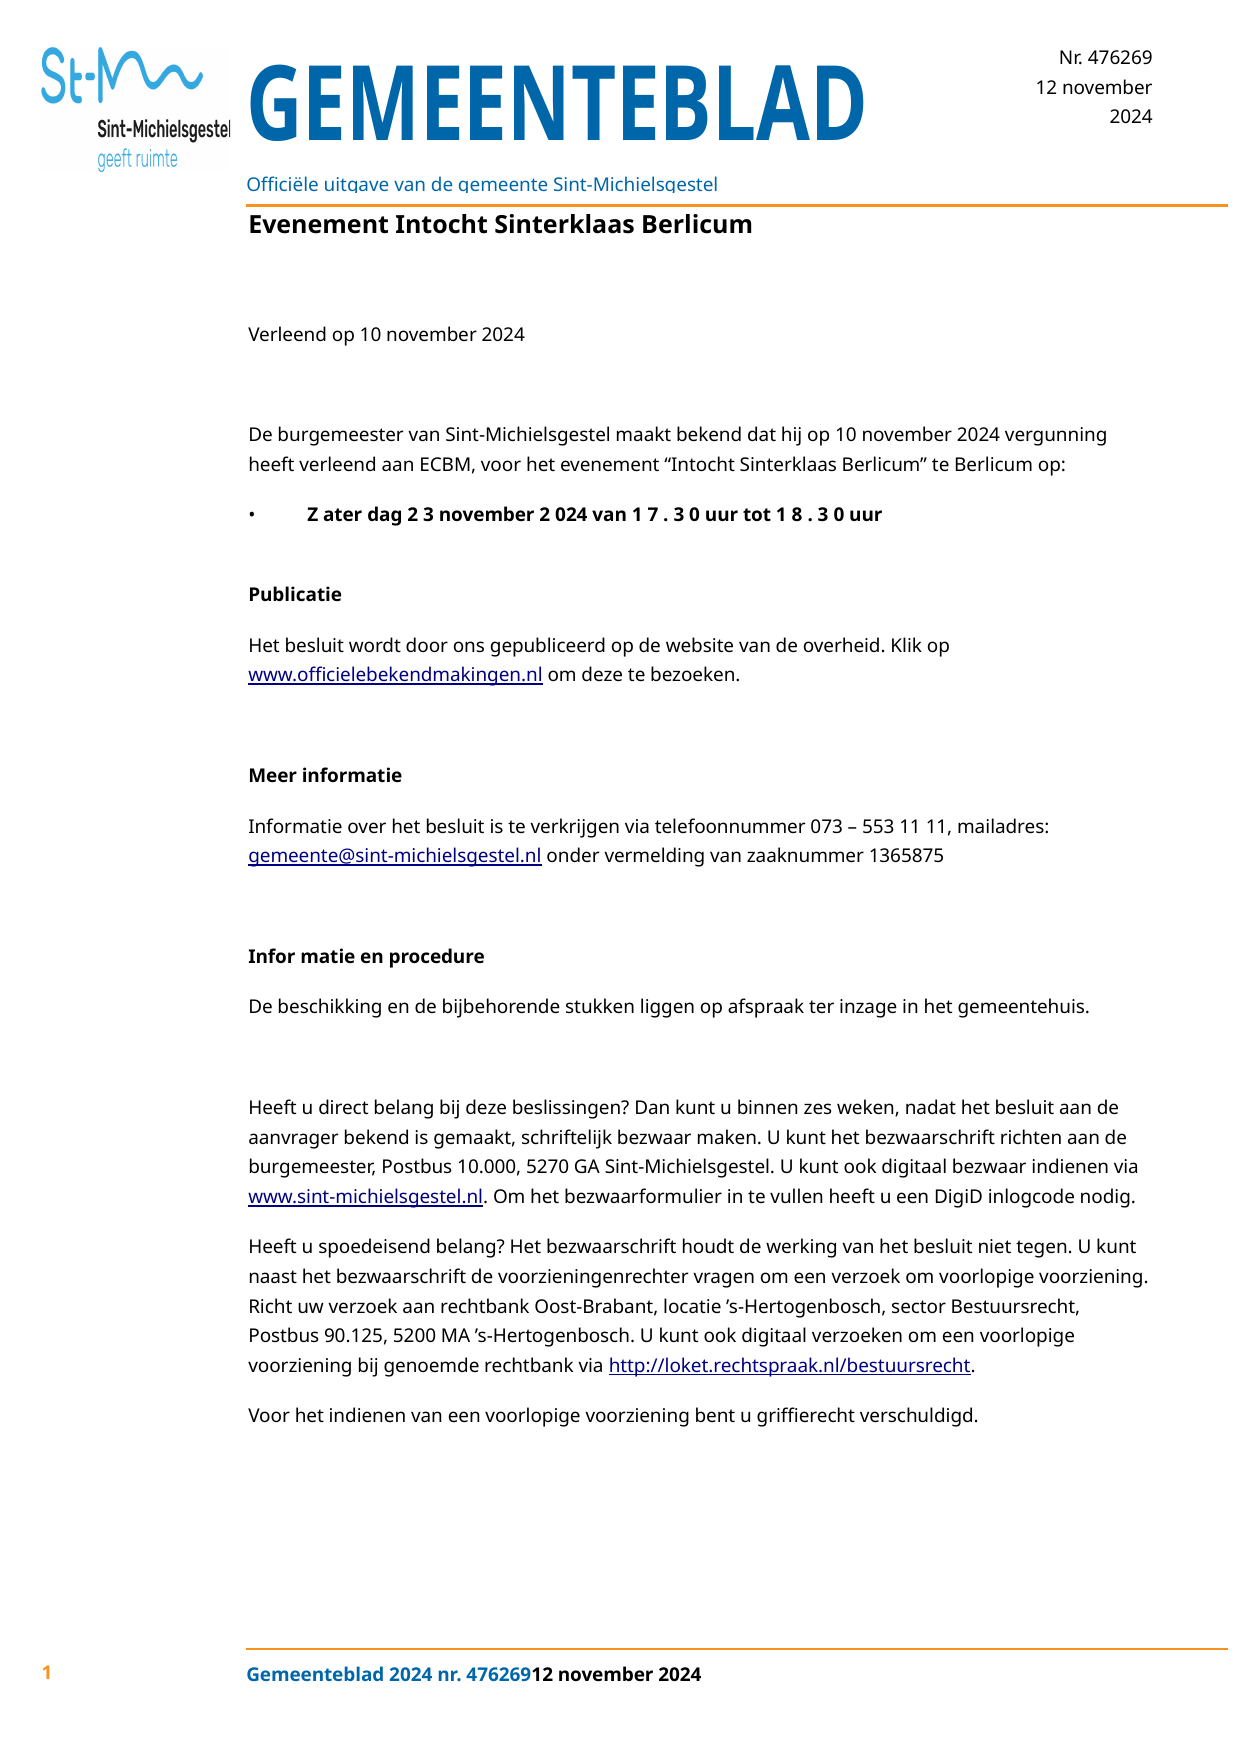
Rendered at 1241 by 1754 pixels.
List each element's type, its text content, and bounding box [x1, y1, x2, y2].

text De beschikking en de bijbehorende stukken liggen op afspraak ter inzage in het gemeentehuis. [248, 994, 1152, 1019]
text Het besluit wordt door ons gepubliceerd op de website van de overheid. Klik op www.officielebekendmakingen.nl om deze te bezoeken. [248, 632, 1152, 687]
text Voor het indienen van een voorlopige voorziening bent u griffierecht verschuldigd. [248, 1402, 1152, 1428]
text Evenement Intocht Sinterklaas Berlicum [248, 207, 1152, 241]
picture [41, 47, 231, 172]
text Heeft u spoedeisend belang? Het bezwaarschrift houdt de werking van het besluit niet tegen. U kunt naast het bezwaarschrift de voorzieningenrechter vragen om een verzoek om voorlopige voorziening. Richt uw verzoek aan rechtbank Oost-Brabant, locatie ’s-Hertogenbosch, sector Bestuursrecht, Postbus 90.125, 5200 MA ’s-Hertogenbosch. U kunt ook digitaal verzoeken om een voorlopige voorziening bij genoemde rechtbank via http://loket.rechtspraak.nl/bestuursrecht. [248, 1234, 1152, 1378]
text De burgemeester van Sint-Michielsgestel maakt bekend dat hij op 10 november 2024 vergunning heeft verleend aan ECBM, voor het evenement “Intocht Sinterklaas Berlicum” te Berlicum op: [248, 422, 1152, 477]
text Infor matie en procedure [248, 943, 1152, 969]
list Z ater dag 2 3 november 2 024 van 1 7 . 3 0 uur tot 1 8 . 3 0 uur [248, 502, 1152, 527]
text Verleend op 10 november 2024 [248, 321, 1152, 346]
text Informatie over het besluit is te verkrijgen via telefoonnummer 073 – 553 11 11, mailadres: gemeente@sint-michielsgestel.nl onder vermelding van zaaknummer 1365875 [248, 813, 1152, 868]
text Publicatie [248, 582, 1152, 607]
text Heeft u direct belang bij deze beslissingen? Dan kunt u binnen zes weken, nadat het besluit aan de aanvrager bekend is gemaakt, schriftelijk bezwaar maken. U kunt het bezwaarschrift richten aan de burgemeester, Postbus 10.000, 5270 GA Sint-Michielsgestel. U kunt ook digitaal bezwaar indienen via www.sint-michielsgestel.nl. Om het bezwaarformulier in te vullen heeft u een DigiD inlogcode nodig. [248, 1094, 1152, 1209]
text Meer informatie [248, 762, 1152, 788]
